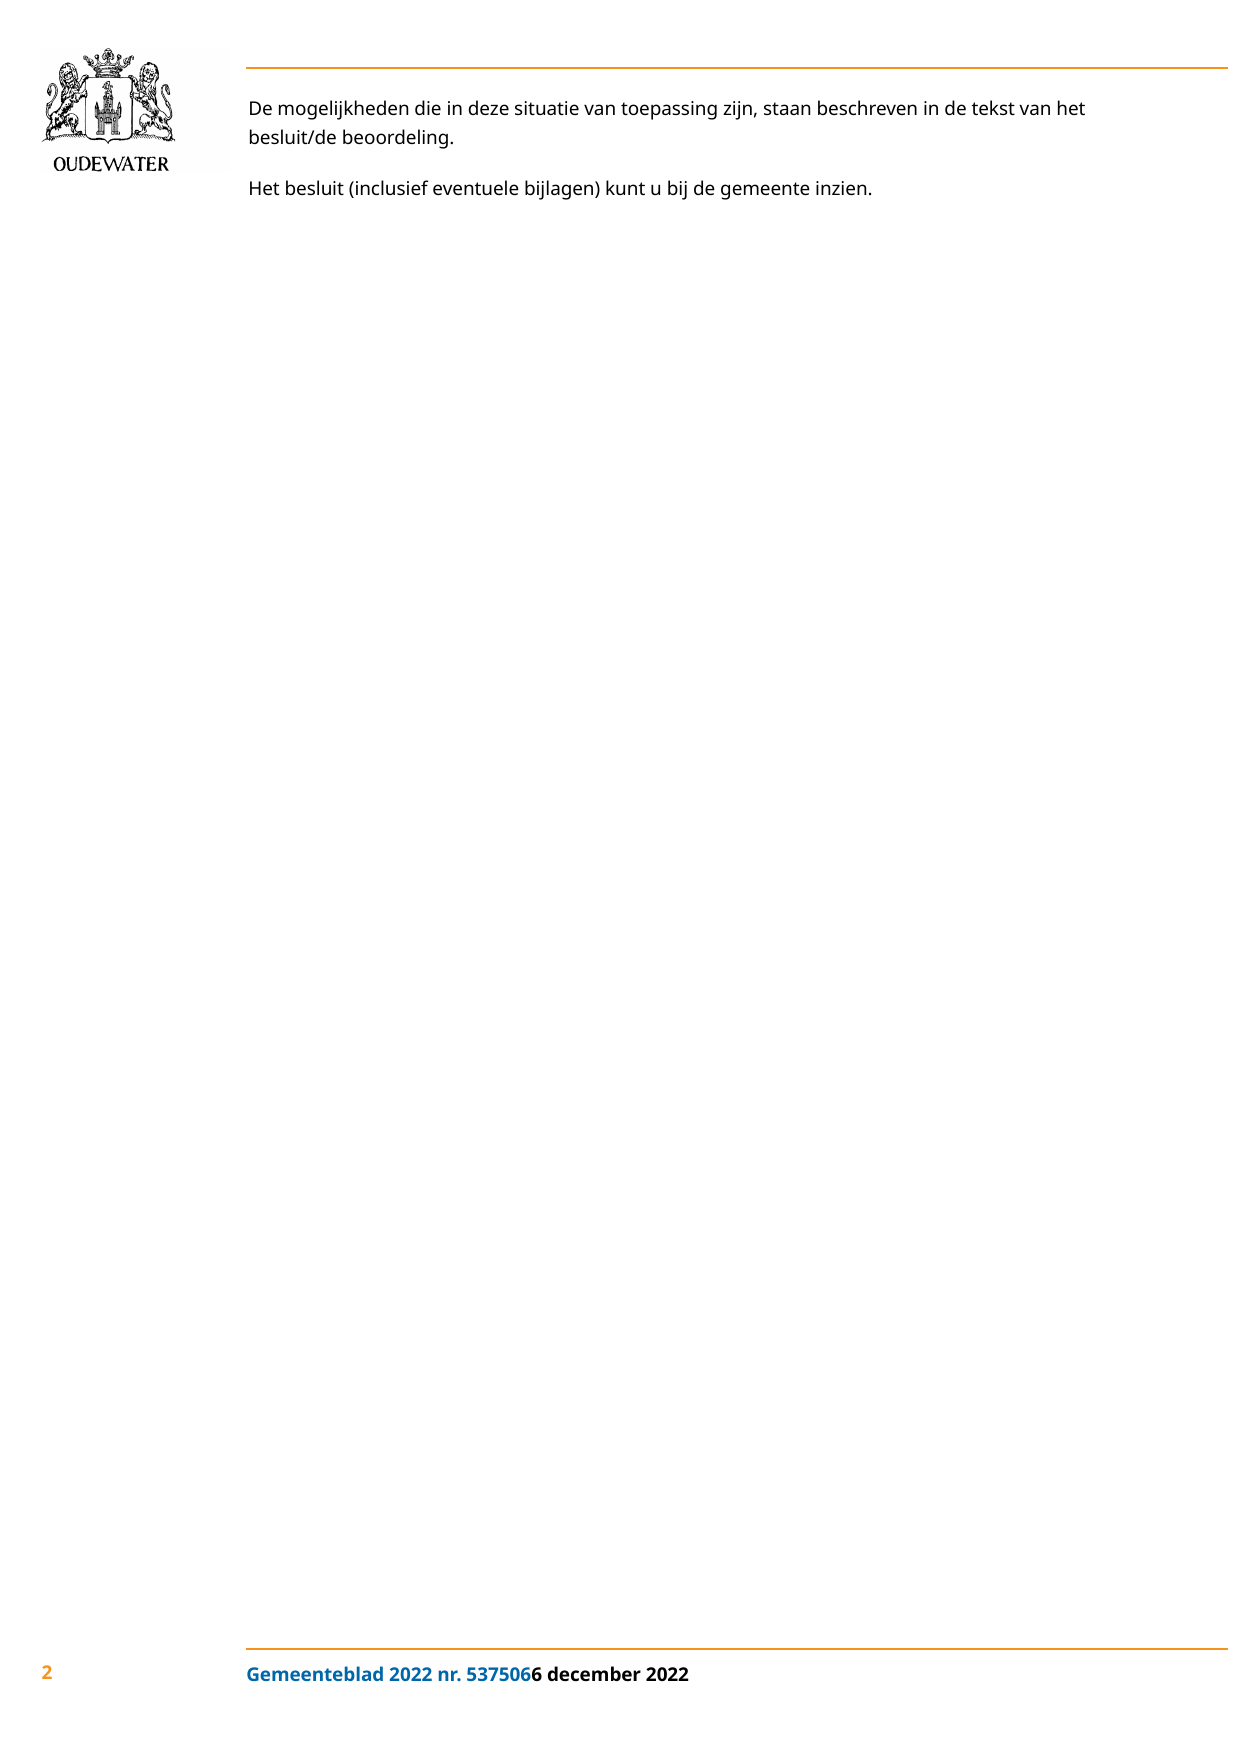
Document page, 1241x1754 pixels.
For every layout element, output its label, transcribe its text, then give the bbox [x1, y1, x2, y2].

text De mogelijkheden die in deze situatie van toepassing zijn, staan beschreven in de tekst van het besluit/de beoordeling. [248, 95, 1152, 150]
picture [41, 47, 231, 172]
text Het besluit (inclusief eventuele bijlagen) kunt u bij de gemeente inzien. [248, 175, 1152, 201]
